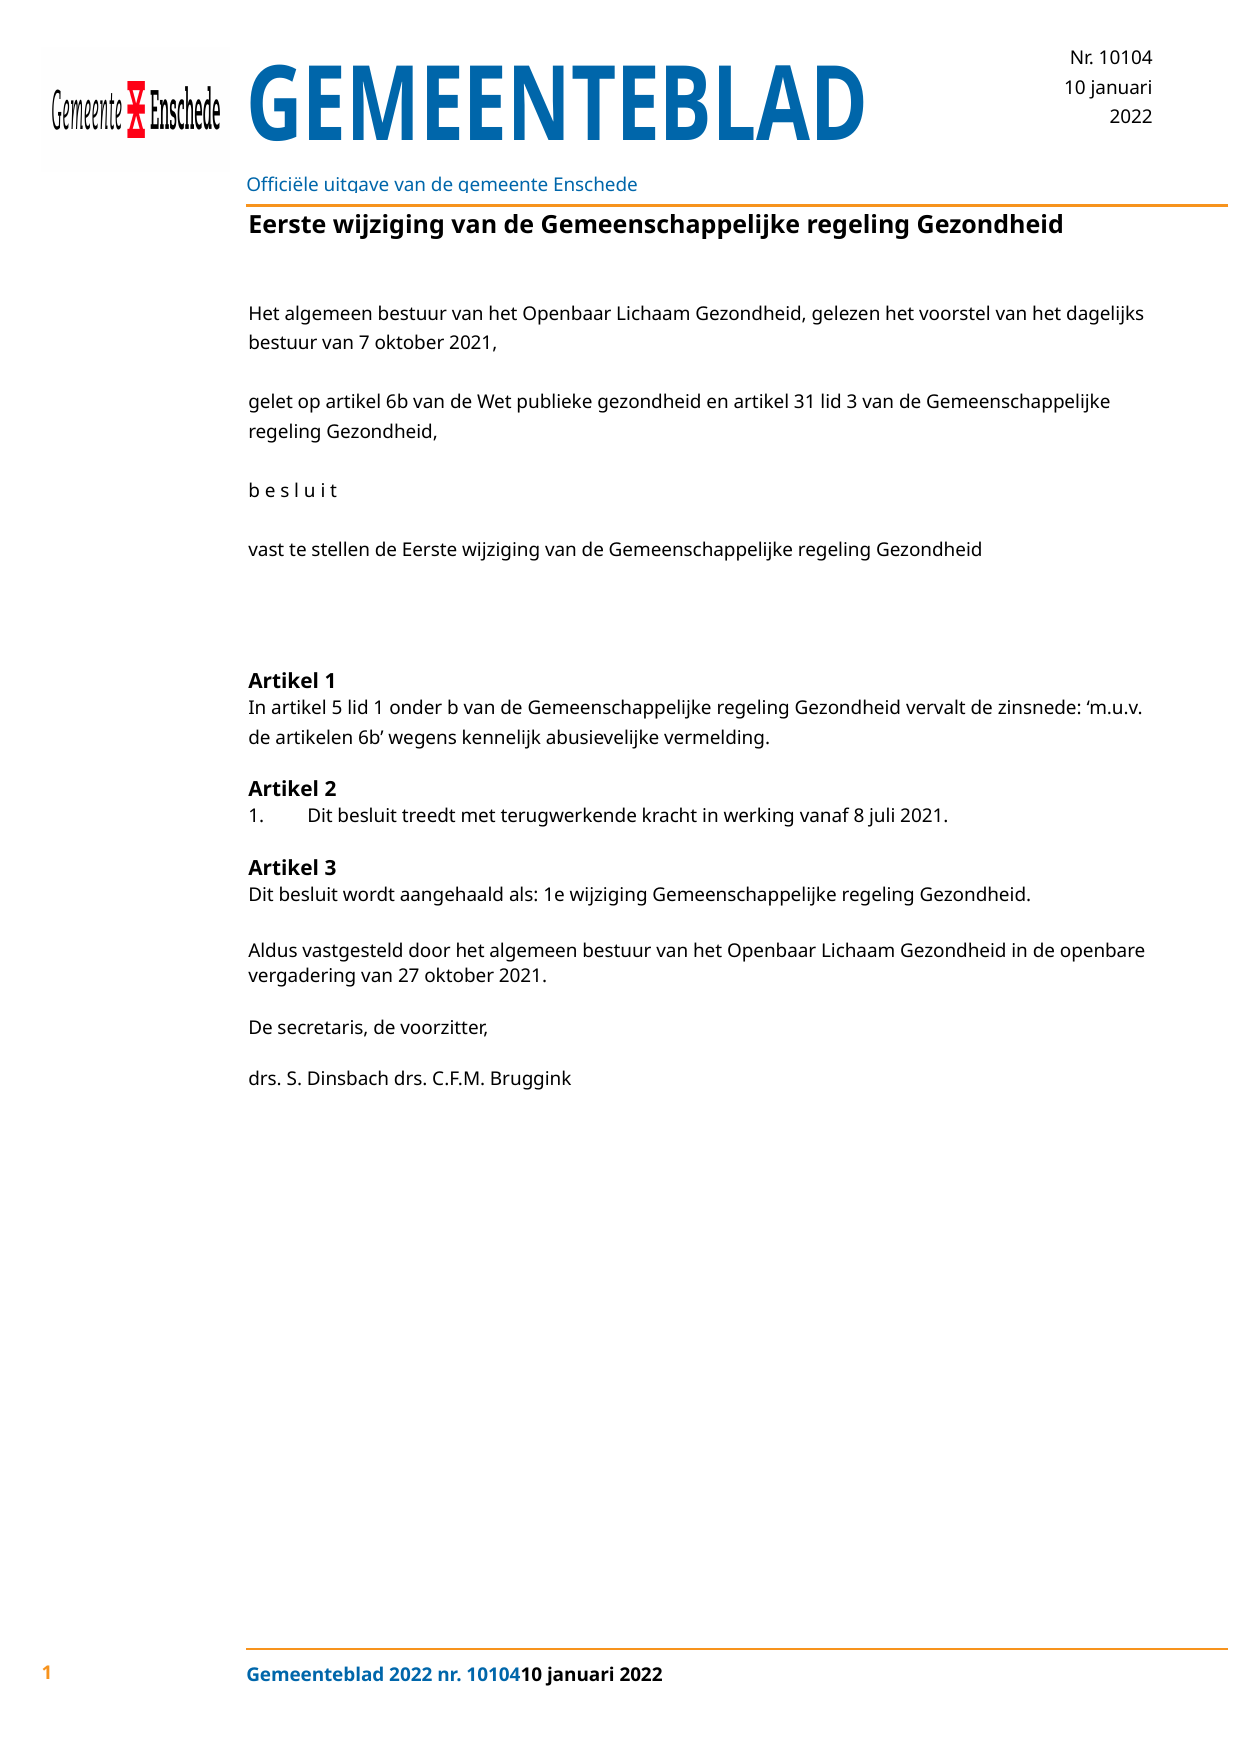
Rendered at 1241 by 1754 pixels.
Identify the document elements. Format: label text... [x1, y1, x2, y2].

text gelet op artikel 6b van de Wet publieke gezondheid en artikel 31 lid 3 van de Gemeenschappelijke regeling Gezondheid, [248, 389, 1152, 444]
text b e s l u i t [248, 477, 1152, 503]
text Eerste wijziging van de Gemeenschappelijke regeling Gezondheid [248, 207, 1152, 241]
text Artikel 1 [248, 666, 1152, 694]
text Aldus vastgesteld door het algemeen bestuur van het Openbaar Lichaam Gezondheid in de openbare vergadering van 27 oktober 2021. [248, 937, 1152, 988]
text Het algemeen bestuur van het Openbaar Lichaam Gezondheid, gelezen het voorstel van het dagelijks bestuur van 7 oktober 2021, [248, 300, 1152, 355]
text Artikel 3 [248, 853, 1152, 882]
text vast te stellen de Eerste wijziging van de Gemeenschappelijke regeling Gezondheid [248, 537, 1152, 562]
list Dit besluit treedt met terugwerkende kracht in werking vanaf 8 juli 2021. [248, 803, 1152, 828]
text In artikel 5 lid 1 onder b van de Gemeenschappelijke regeling Gezondheid vervalt de zinsnede: ‘m.u.v. de artikelen 6b’ wegens kennelijk abusievelijke vermelding. [248, 694, 1152, 749]
text drs. S. Dinsbach drs. C.F.M. Bruggink [248, 1066, 1152, 1091]
text Artikel 2 [248, 774, 1152, 803]
text De secretaris, de voorzitter, [248, 1014, 1152, 1040]
text Dit besluit wordt aangehaald als: 1e wijziging Gemeenschappelijke regeling Gezondheid. [248, 882, 1152, 907]
picture [41, 47, 231, 172]
